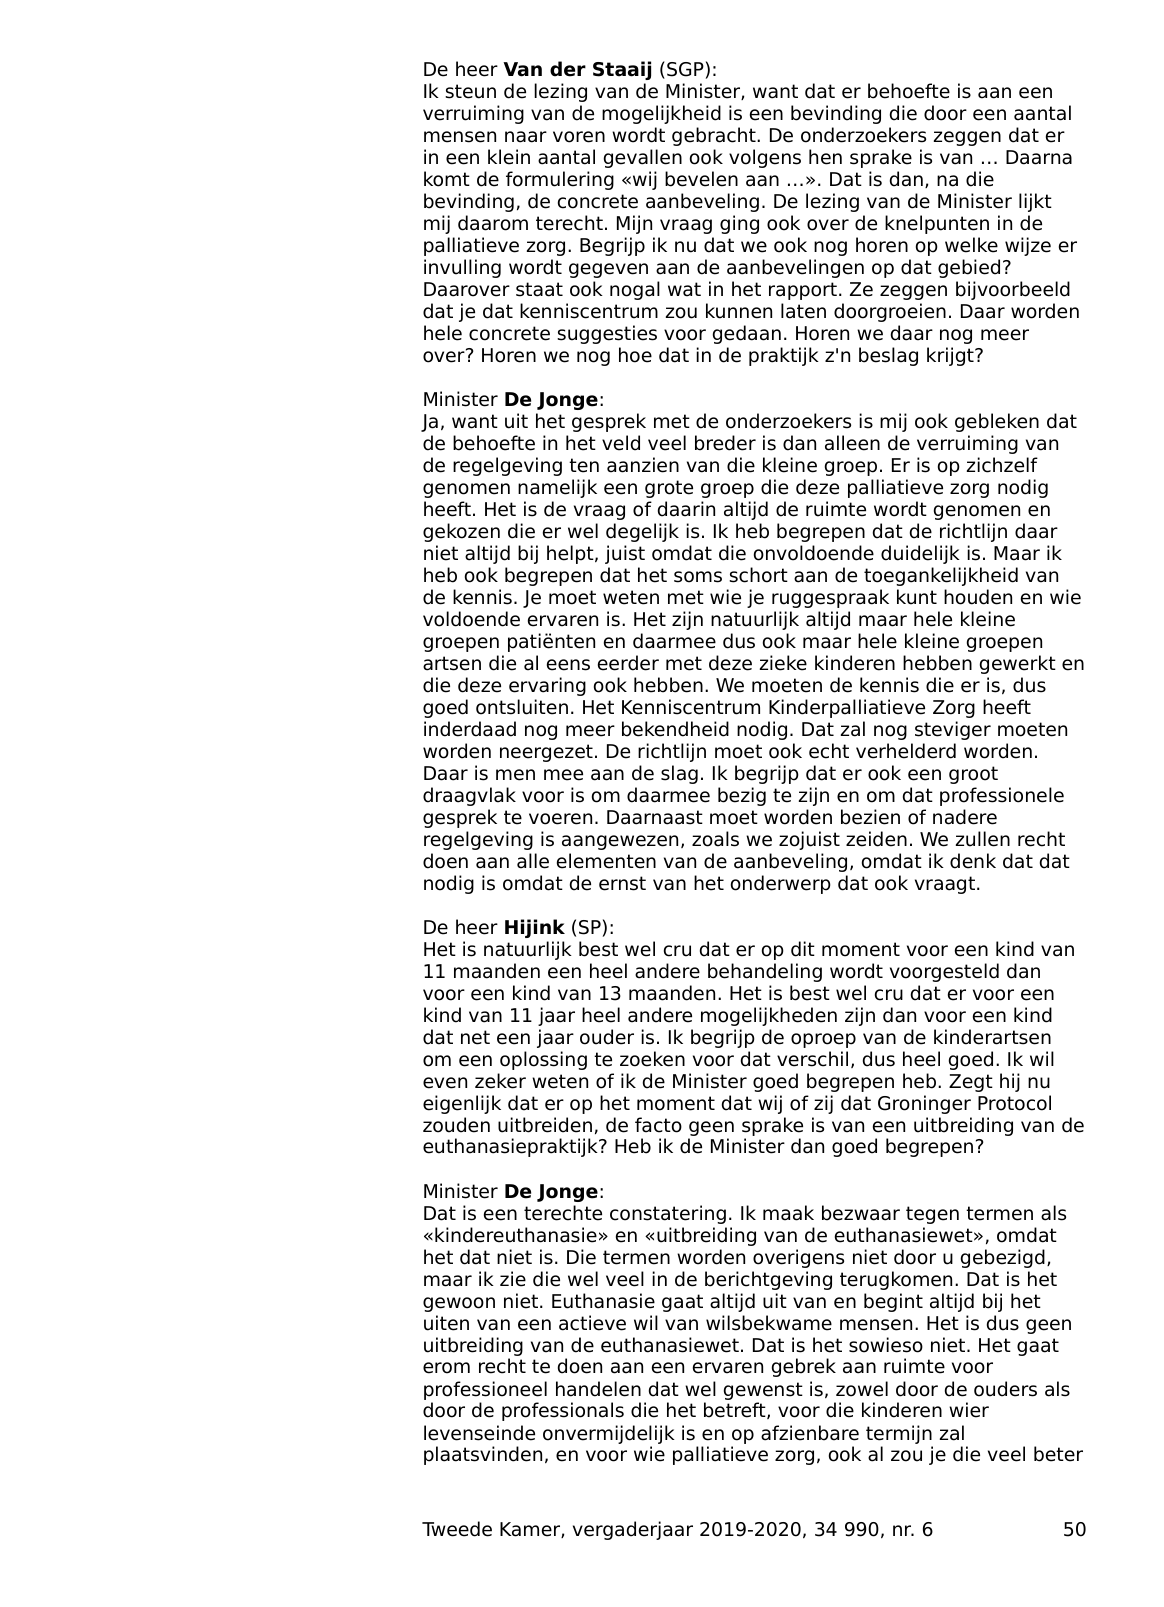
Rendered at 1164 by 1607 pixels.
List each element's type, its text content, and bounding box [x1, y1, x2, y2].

text Ik steun de lezing van de Minister, want dat er behoefte is aan een verruiming van de mogelijkheid is een bevinding die door een aantal mensen naar voren wordt gebracht. De onderzoekers zeggen dat er in een klein aantal gevallen ook volgens hen sprake is van … Daarna komt de formulering «wij bevelen aan …». Dat is dan, na die bevinding, de concrete aanbeveling. De lezing van de Minister lijkt mij daarom terecht. Mijn vraag ging ook over de knelpunten in de palliatieve zorg. Begrijp ik nu dat we ook nog horen op welke wijze er invulling wordt gegeven aan de aanbevelingen op dat gebied? Daarover staat ook nogal wat in het rapport. Ze zeggen bijvoorbeeld dat je dat kenniscentrum zou kunnen laten doorgroeien. Daar worden hele concrete suggesties voor gedaan. Horen we daar nog meer over? Horen we nog hoe dat in de praktijk z'n beslag krijgt? [422, 81, 1087, 367]
text Het is natuurlijk best wel cru dat er op dit moment voor een kind van 11 maanden een heel andere behandeling wordt voorgesteld dan voor een kind van 13 maanden. Het is best wel cru dat er voor een kind van 11 jaar heel andere mogelijkheden zijn dan voor een kind dat net een jaar ouder is. Ik begrijp de oproep van de kinderartsen om een oplossing te zoeken voor dat verschil, dus heel goed. Ik wil even zeker weten of ik de Minister goed begrepen heb. Zegt hij nu eigenlijk dat er op het moment dat wij of zij dat Groninger Protocol zouden uitbreiden, de facto geen sprake is van een uitbreiding van de euthanasiepraktijk? Heb ik de Minister dan goed begrepen? [422, 939, 1087, 1158]
text Minister De Jonge: [422, 1181, 1087, 1203]
text Minister De Jonge: [422, 389, 1087, 411]
text De heer Hijink (SP): [422, 917, 1087, 939]
text De heer Van der Staaij (SGP): [422, 59, 1087, 81]
text Dat is een terechte constatering. Ik maak bezwaar tegen termen als «kindereuthanasie» en «uitbreiding van de euthanasiewet», omdat het dat niet is. Die termen worden overigens niet door u gebezigd, maar ik zie die wel veel in de berichtgeving terugkomen. Dat is het gewoon niet. Euthanasie gaat altijd uit van en begint altijd bij het uiten van een actieve wil van wilsbekwame mensen. Het is dus geen uitbreiding van de euthanasiewet. Dat is het sowieso niet. Het gaat erom recht te doen aan een ervaren gebrek aan ruimte voor professioneel handelen dat wel gewenst is, zowel door de ouders als door de professionals die het betreft, voor die kinderen wier levenseinde onvermijdelijk is en op afzienbare termijn zal plaatsvinden, en voor wie palliatieve zorg, ook al zou je die veel beter [422, 1203, 1087, 1466]
text Ja, want uit het gesprek met de onderzoekers is mij ook gebleken dat de behoefte in het veld veel breder is dan alleen de verruiming van de regelgeving ten aanzien van die kleine groep. Er is op zichzelf genomen namelijk een grote groep die deze palliatieve zorg nodig heeft. Het is de vraag of daarin altijd de ruimte wordt genomen en gekozen die er wel degelijk is. Ik heb begrepen dat de richtlijn daar niet altijd bij helpt, juist omdat die onvoldoende duidelijk is. Maar ik heb ook begrepen dat het soms schort aan de toegankelijkheid van de kennis. Je moet weten met wie je ruggespraak kunt houden en wie voldoende ervaren is. Het zijn natuurlijk altijd maar hele kleine groepen patiënten en daarmee dus ook maar hele kleine groepen artsen die al eens eerder met deze zieke kinderen hebben gewerkt en die deze ervaring ook hebben. We moeten de kennis die er is, dus goed ontsluiten. Het Kenniscentrum Kinderpalliatieve Zorg heeft inderdaad nog meer bekendheid nodig. Dat zal nog steviger moeten worden neergezet. De richtlijn moet ook echt verhelderd worden. Daar is men mee aan de slag. Ik begrijp dat er ook een groot draagvlak voor is om daarmee bezig te zijn en om dat professionele gesprek te voeren. Daarnaast moet worden bezien of nadere regelgeving is aangewezen, zoals we zojuist zeiden. We zullen recht doen aan alle elementen van de aanbeveling, omdat ik denk dat dat nodig is omdat de ernst van het onderwerp dat ook vraagt. [422, 411, 1087, 894]
